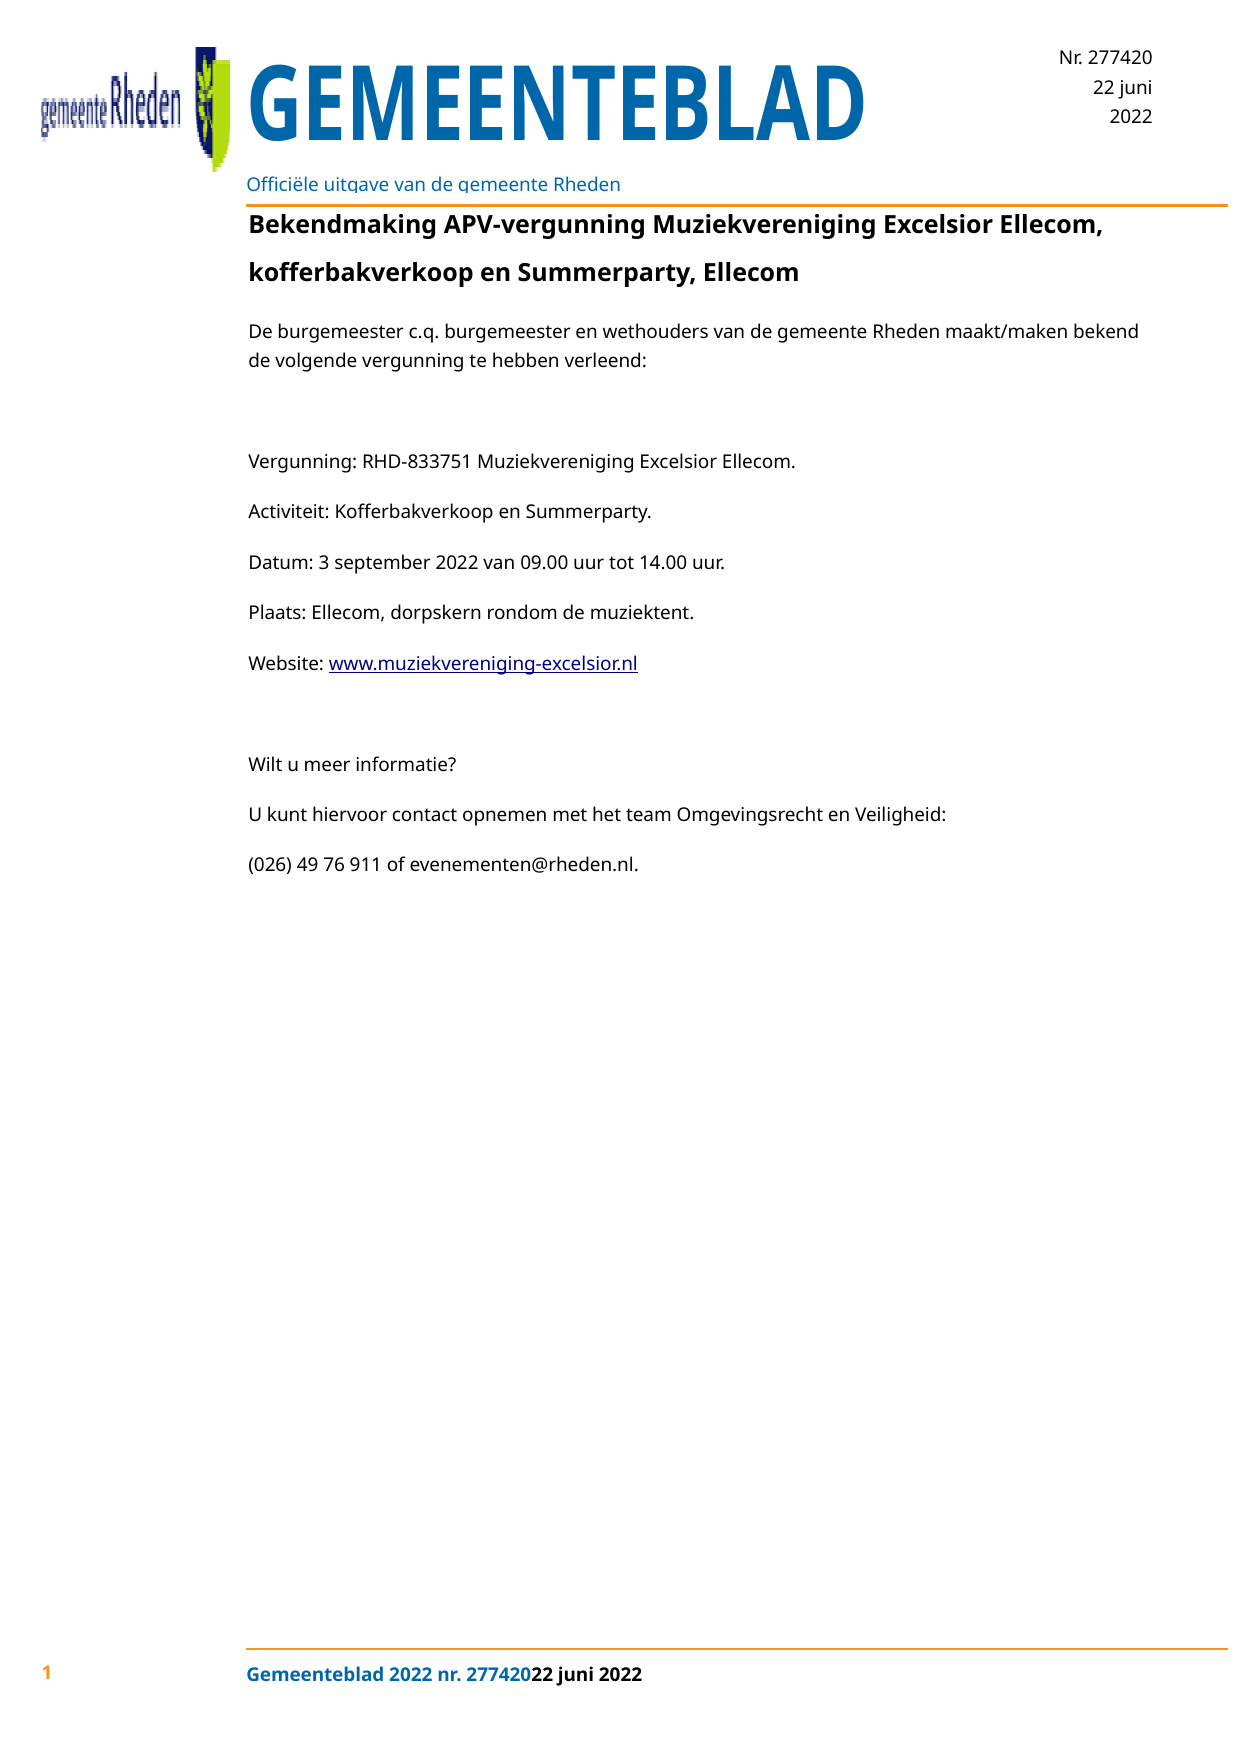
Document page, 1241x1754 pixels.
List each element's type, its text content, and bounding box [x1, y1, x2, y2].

text De burgemeester c.q. burgemeester en wethouders van de gemeente Rheden maakt/maken bekend de volgende vergunning te hebben verleend: [248, 318, 1152, 373]
text Bekendmaking APV-vergunning Muziekvereniging Excelsior Ellecom, kofferbakverkoop en Summerparty, Ellecom [248, 207, 1152, 288]
text Datum: 3 september 2022 van 09.00 uur tot 14.00 uur. [248, 549, 1152, 575]
text Plaats: Ellecom, dorpskern rondom de muziektent. [248, 599, 1152, 625]
text Website: www.muziekvereniging-excelsior.nl [248, 650, 1152, 676]
text Activiteit: Kofferbakverkoop en Summerparty. [248, 499, 1152, 524]
text Wilt u meer informatie? [248, 751, 1152, 777]
text U kunt hiervoor contact opnemen met het team Omgevingsrecht en Veiligheid: [248, 801, 1152, 827]
text Vergunning: RHD-833751 Muziekvereniging Excelsior Ellecom. [248, 448, 1152, 474]
picture [41, 47, 231, 172]
text (026) 49 76 911 of evenementen@rheden.nl. [248, 852, 1152, 877]
